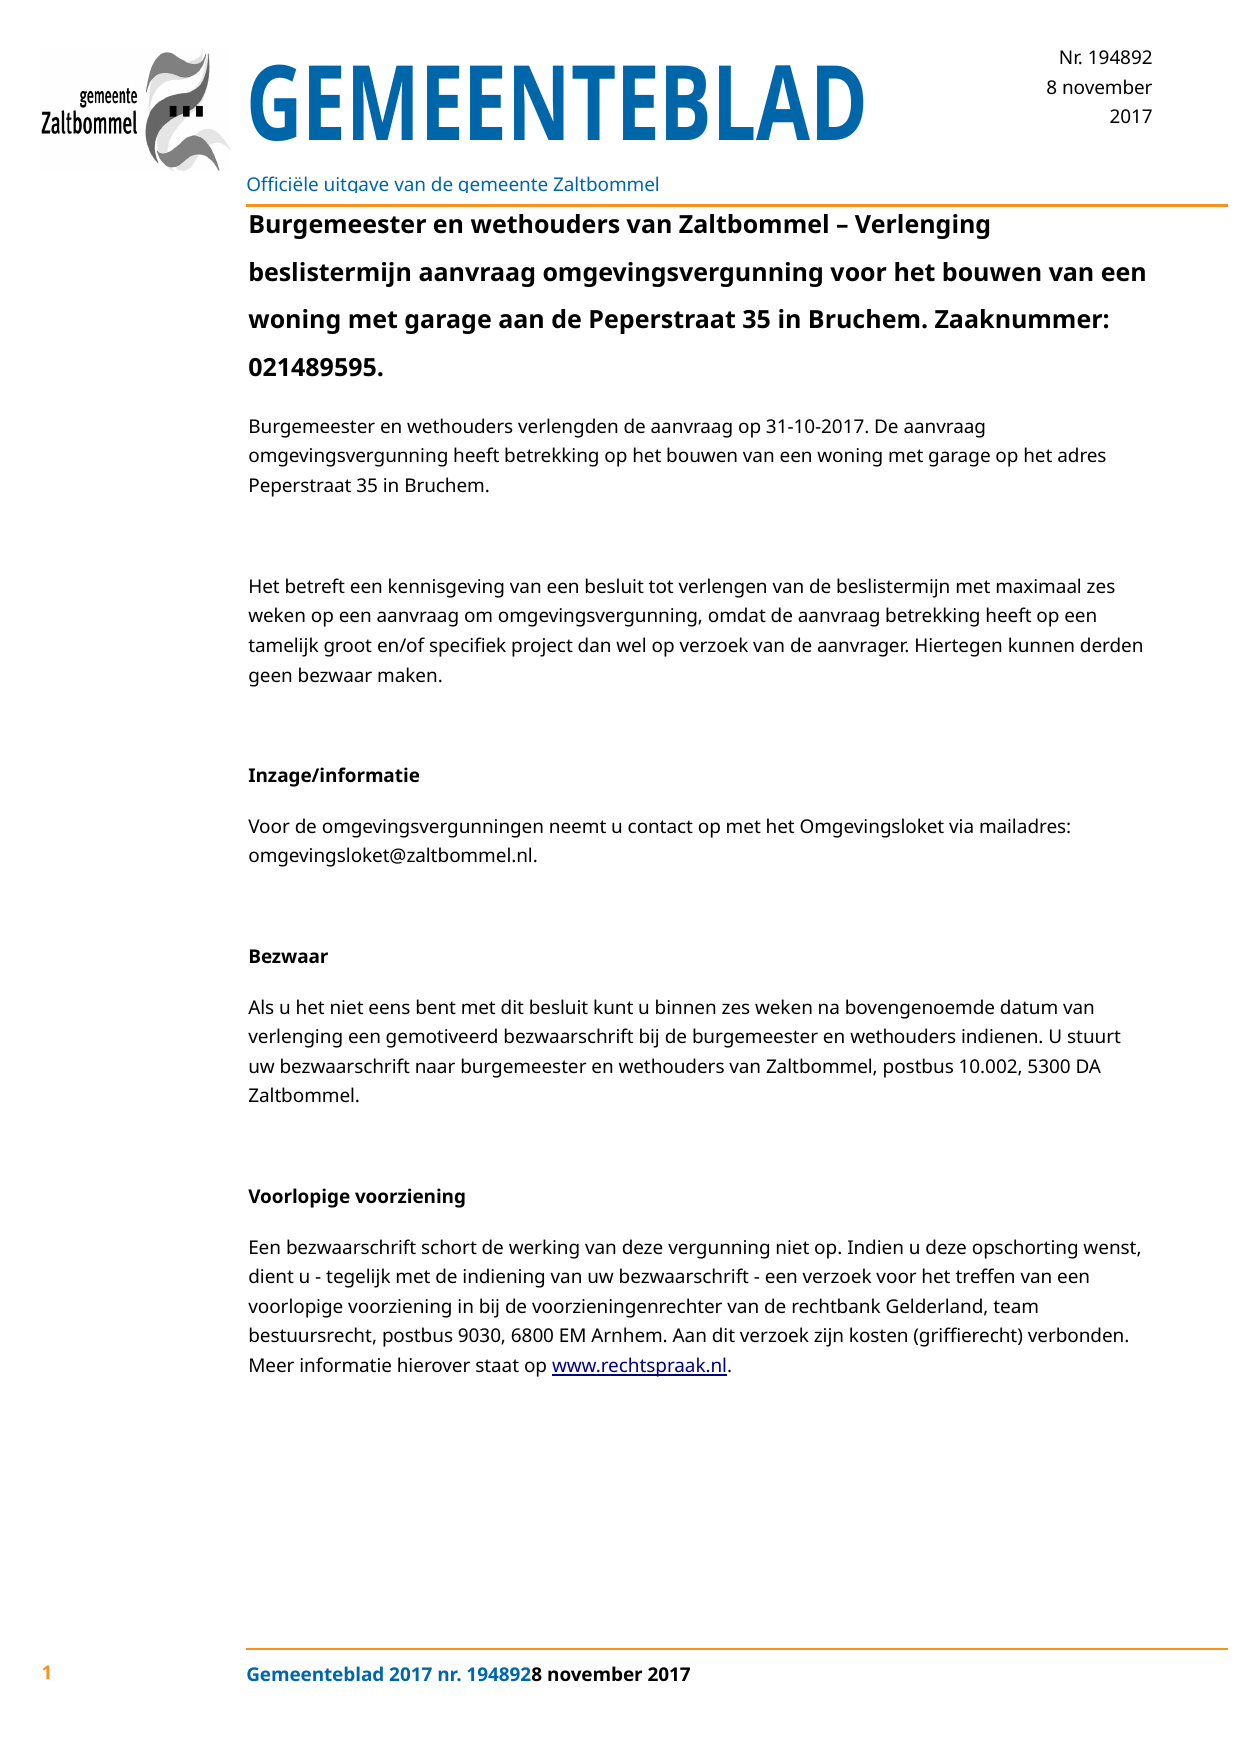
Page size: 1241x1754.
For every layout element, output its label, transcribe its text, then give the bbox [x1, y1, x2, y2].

text Als u het niet eens bent met dit besluit kunt u binnen zes weken na bovengenoemde datum van verlenging een gemotiveerd bezwaarschrift bij de burgemeester en wethouders indienen. U stuurt uw bezwaarschrift naar burgemeester en wethouders van Zaltbommel, postbus 10.002, 5300 DA Zaltbommel. [248, 994, 1152, 1108]
text Inzage/informatie [248, 763, 1152, 788]
text Burgemeester en wethouders van Zaltbommel – Verlenging beslistermijn aanvraag omgevingsvergunning voor het bouwen van een woning met garage aan de Peperstraat 35 in Bruchem. Zaaknummer: 021489595. [248, 207, 1152, 384]
text Bezwaar [248, 943, 1152, 969]
picture [41, 47, 231, 172]
text Burgemeester en wethouders verlengden de aanvraag op 31-10-2017. De aanvraag omgevingsvergunning heeft betrekking op het bouwen van een woning met garage op het adres Peperstraat 35 in Bruchem. [248, 413, 1152, 498]
text Voorlopige voorziening [248, 1183, 1152, 1209]
text Een bezwaarschrift schort de werking van deze vergunning niet op. Indien u deze opschorting wenst, dient u - tegelijk met de indiening van uw bezwaarschrift - een verzoek voor het treffen van een voorlopige voorziening in bij de voorzieningenrechter van de rechtbank Gelderland, team bestuursrecht, postbus 9030, 6800 EM Arnhem. Aan dit verzoek zijn kosten (griffierecht) verbonden. Meer informatie hierover staat op www.rechtspraak.nl. [248, 1234, 1152, 1378]
text Het betreft een kennisgeving van een besluit tot verlengen van de beslistermijn met maximaal zes weken op een aanvraag om omgevingsvergunning, omdat de aanvraag betrekking heeft op een tamelijk groot en/of specifiek project dan wel op verzoek van de aanvrager. Hiertegen kunnen derden geen bezwaar maken. [248, 573, 1152, 688]
text Voor de omgevingsvergunningen neemt u contact op met het Omgevingsloket via mailadres: omgevingsloket@zaltbommel.nl. [248, 813, 1152, 868]
